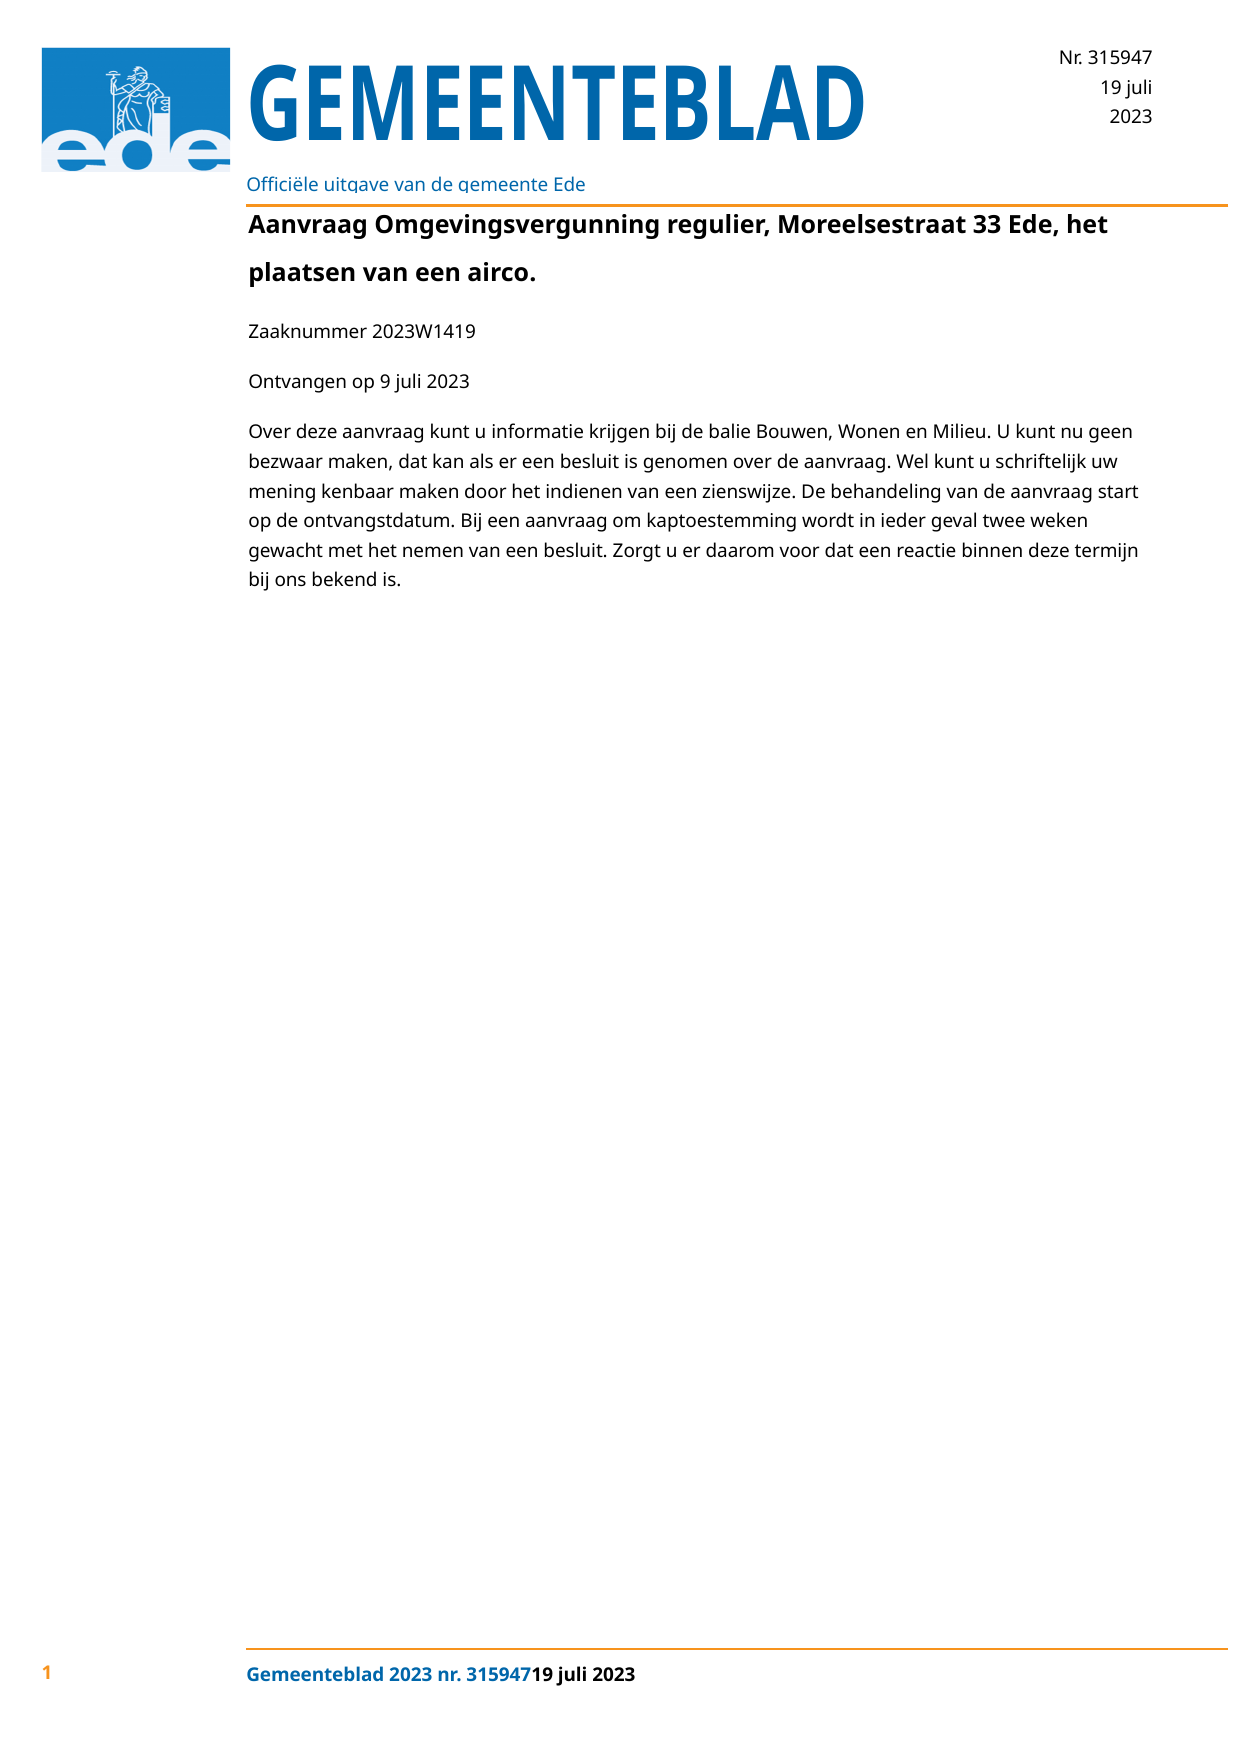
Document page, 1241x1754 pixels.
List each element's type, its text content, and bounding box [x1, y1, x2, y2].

text Aanvraag Omgevingsvergunning regulier, Moreelsestraat 33 Ede, het plaatsen van een airco. [248, 207, 1152, 288]
text Zaaknummer 2023W1419 [248, 318, 1152, 344]
text Ontvangen op 9 juli 2023 [248, 368, 1152, 394]
picture [41, 47, 231, 172]
text Over deze aanvraag kunt u informatie krijgen bij de balie Bouwen, Wonen en Milieu. U kunt nu geen bezwaar maken, dat kan als er een besluit is genomen over de aanvraag. Wel kunt u schriftelijk uw mening kenbaar maken door het indienen van een zienswijze. De behandeling van de aanvraag start op de ontvangstdatum. Bij een aanvraag om kaptoestemming wordt in ieder geval twee weken gewacht met het nemen van een besluit. Zorgt u er daarom voor dat een reactie binnen deze termijn bij ons bekend is. [248, 419, 1152, 592]
